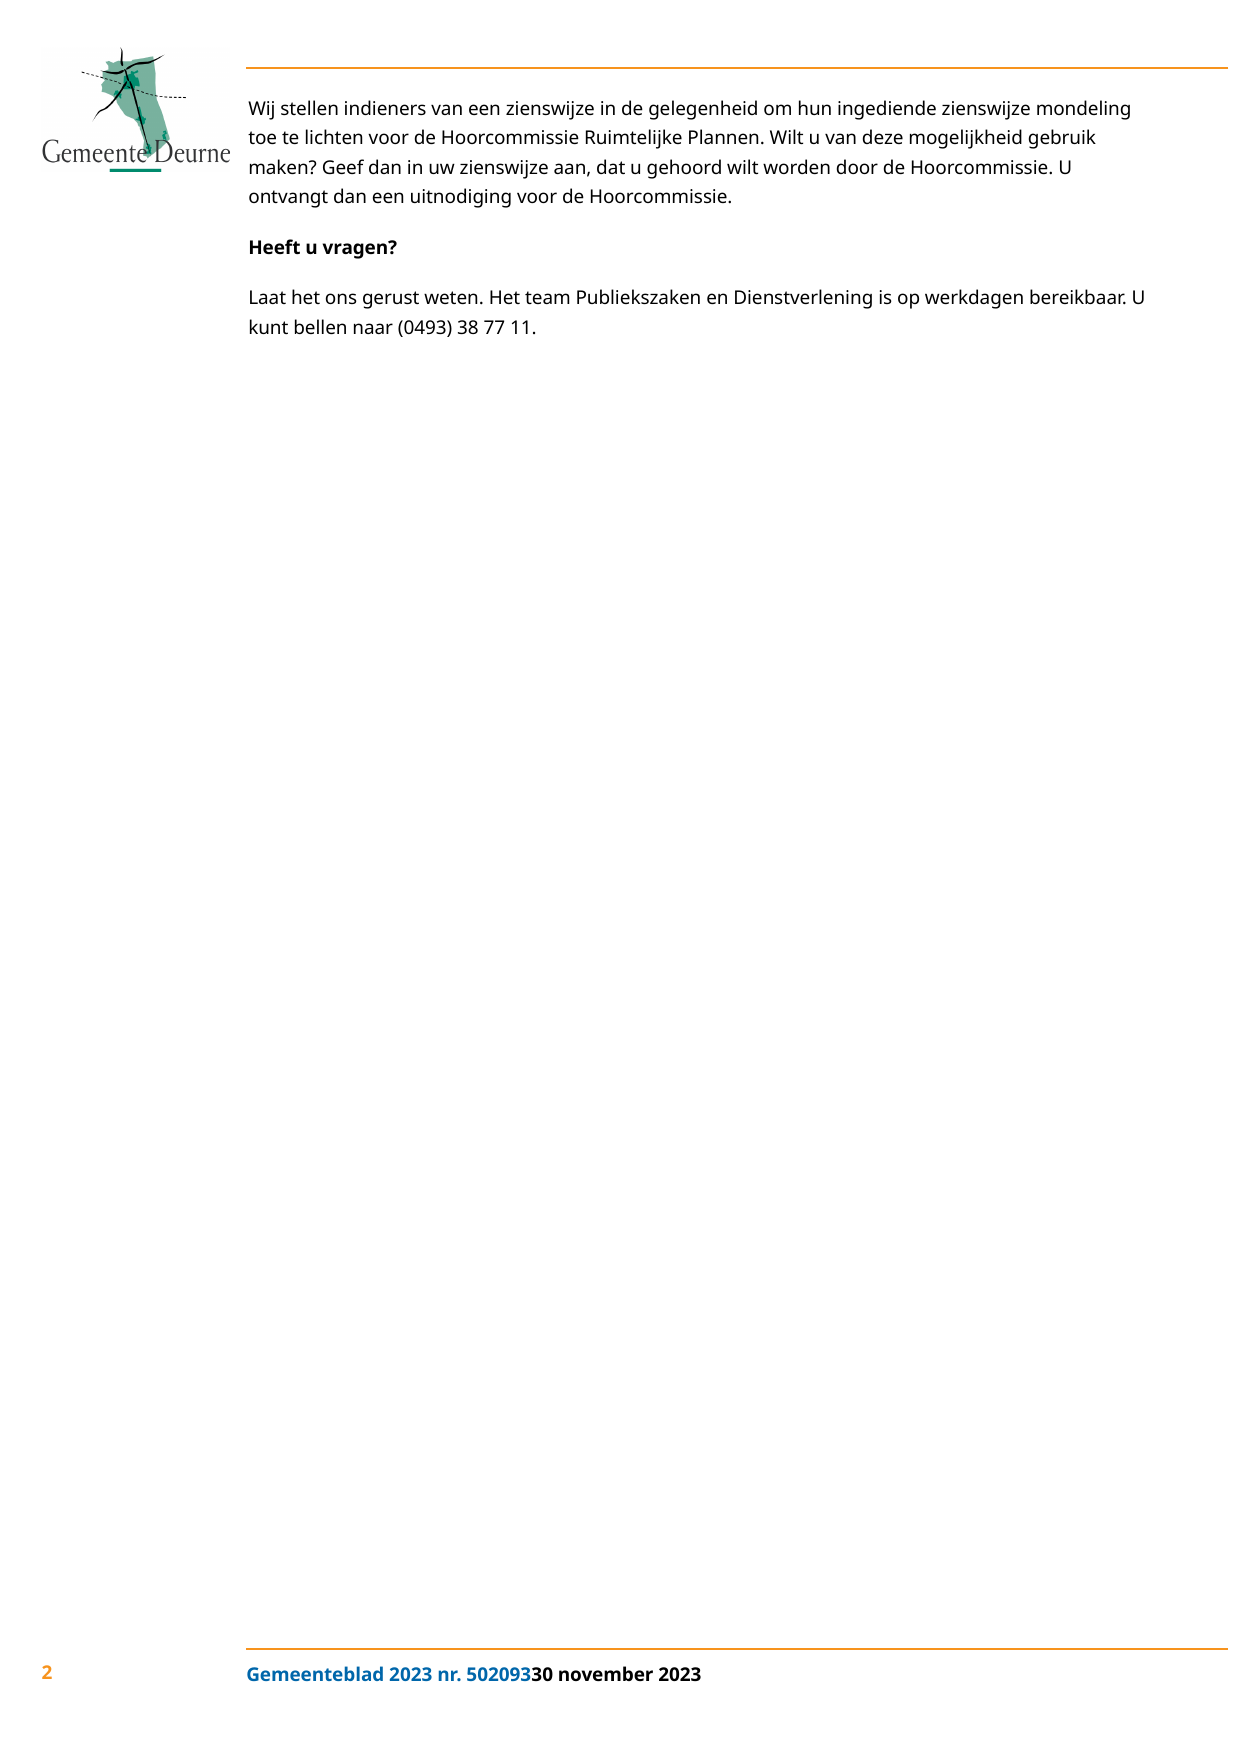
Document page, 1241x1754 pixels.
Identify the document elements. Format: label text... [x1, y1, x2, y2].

text Heeft u vragen? [248, 234, 1152, 260]
text Laat het ons gerust weten. Het team Publiekszaken en Dienstverlening is op werkdagen bereikbaar. U kunt bellen naar (0493) 38 77 11. [248, 284, 1152, 340]
text Wij stellen indieners van een zienswijze in de gelegenheid om hun ingediende zienswijze mondeling toe te lichten voor de Hoorcommissie Ruimtelijke Plannen. Wilt u van deze mogelijkheid gebruik maken? Geef dan in uw zienswijze aan, dat u gehoord wilt worden door de Hoorcommissie. U ontvangt dan een uitnodiging voor de Hoorcommissie. [248, 95, 1152, 209]
picture [41, 47, 231, 172]
